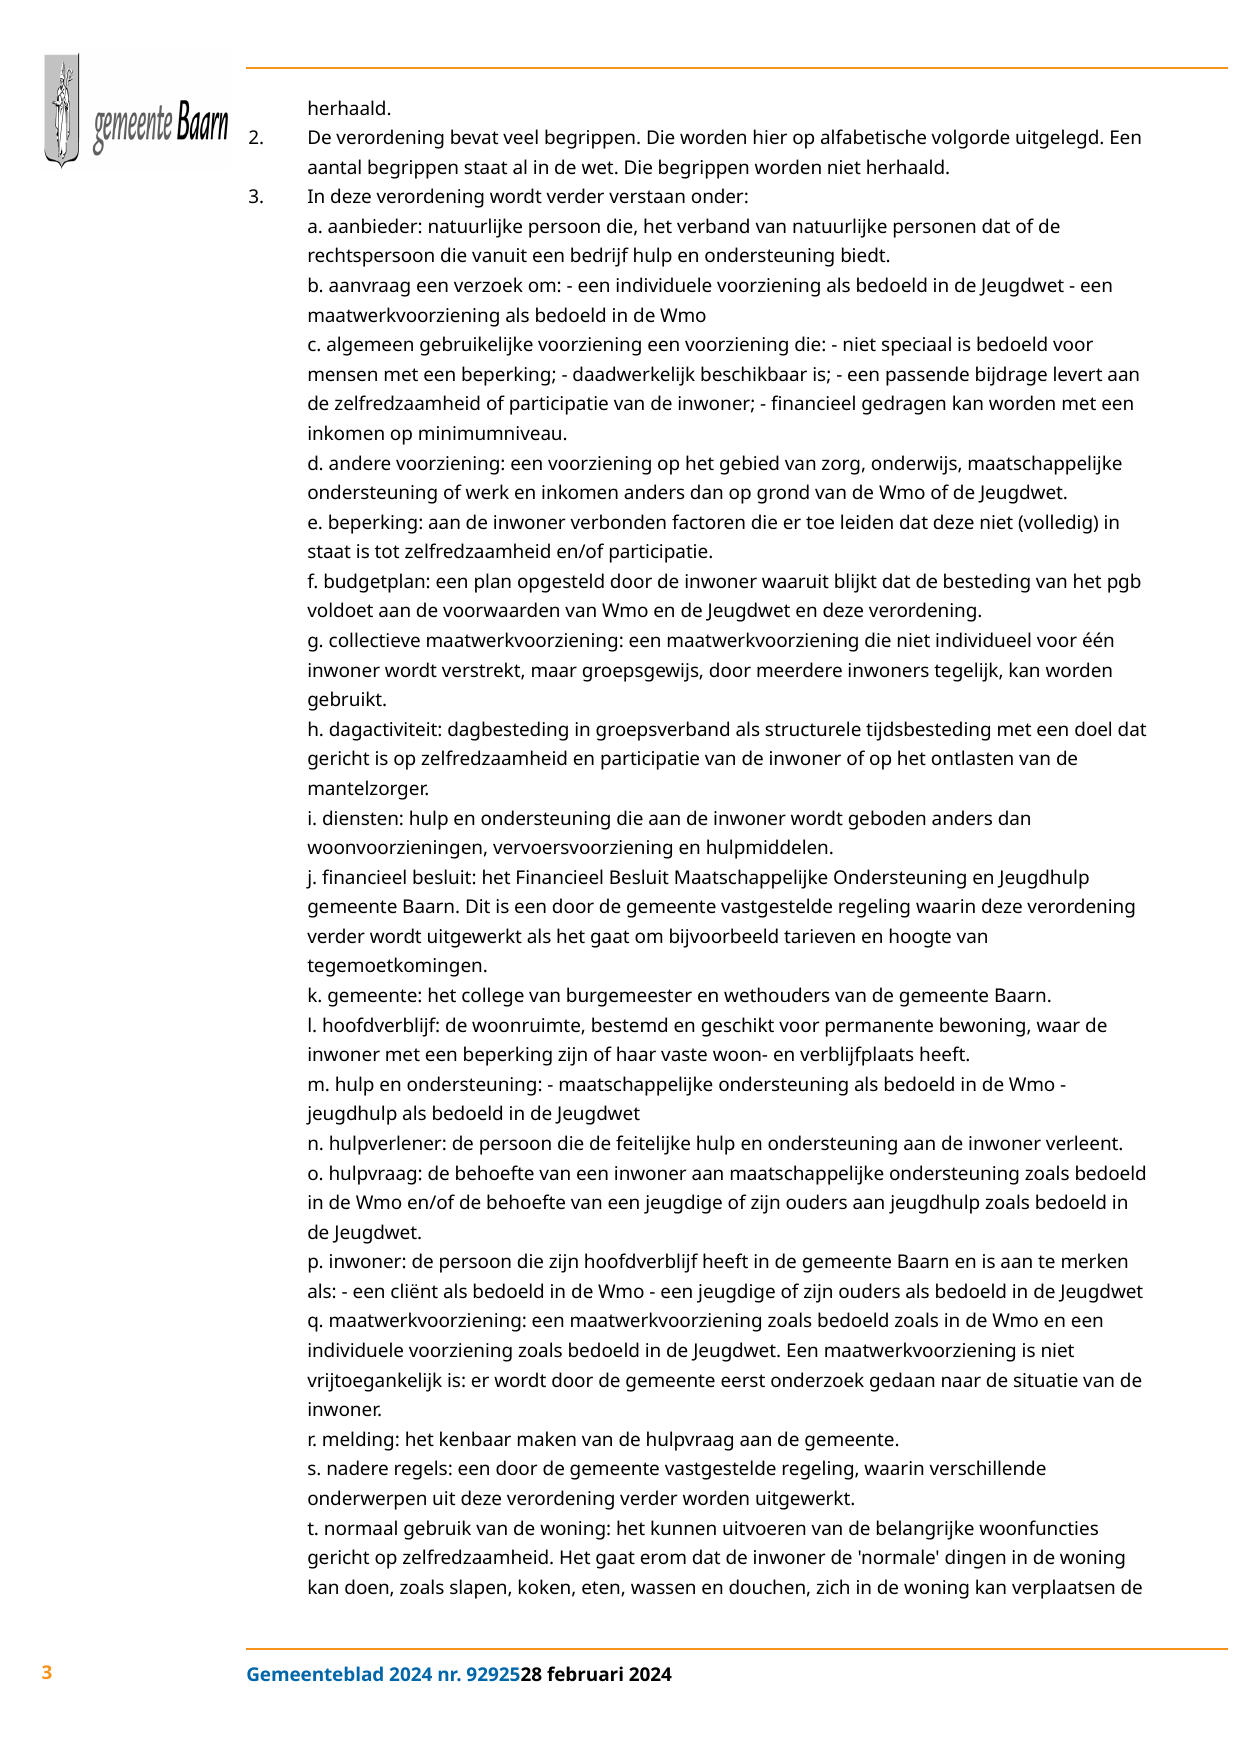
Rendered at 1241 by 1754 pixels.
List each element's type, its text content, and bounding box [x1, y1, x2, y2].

list h. dagactiviteit: dagbesteding in groepsverband als structurele tijdsbesteding met een doel dat gericht is op zelfredzaamheid en participatie van de inwoner of op het ontlasten van de mantelzorger. [248, 716, 1152, 801]
list q. maatwerkvoorziening: een maatwerkvoorziening zoals bedoeld zoals in de Wmo en een individuele voorziening zoals bedoeld in de Jeugdwet. Een maatwerkvoorziening is niet vrijtoegankelijk is: er wordt door de gemeente eerst onderzoek gedaan naar de situatie van de inwoner. [248, 1308, 1152, 1422]
list c. algemeen gebruikelijke voorziening een voorziening die: - niet speciaal is bedoeld voor mensen met een beperking; - daadwerkelijk beschikbaar is; - een passende bijdrage levert aan de zelfredzaamheid of participatie van de inwoner; - financieel gedragen kan worden met een inkomen op minimumniveau. [248, 331, 1152, 446]
list j. financieel besluit: het Financieel Besluit Maatschappelijke Ondersteuning en Jeugdhulp gemeente Baarn. Dit is een door de gemeente vastgestelde regeling waarin deze verordening verder wordt uitgewerkt als het gaat om bijvoorbeeld tarieven en hoogte van tegemoetkomingen. [248, 864, 1152, 978]
list De verordening bevat veel begrippen. Die worden hier op alfabetische volgorde uitgelegd. Een aantal begrippen staat al in de wet. Die begrippen worden niet herhaald. [248, 124, 1152, 180]
list l. hoofdverblijf: de woonruimte, bestemd en geschikt voor permanente bewoning, waar de inwoner met een beperking zijn of haar vaste woon- en verblijfplaats heeft. [248, 1012, 1152, 1067]
list b. aanvraag een verzoek om: - een individuele voorziening als bedoeld in de Jeugdwet - een maatwerkvoorziening als bedoeld in de Wmo [248, 272, 1152, 328]
list r. melding: het kenbaar maken van de hulpvraag aan de gemeente. [248, 1426, 1152, 1452]
list n. hulpverlener: de persoon die de feitelijke hulp en ondersteuning aan de inwoner verleent. [248, 1130, 1152, 1156]
list In deze verordening wordt verder verstaan onder: [248, 183, 1152, 209]
list o. hulpvraag: de behoefte van een inwoner aan maatschappelijke ondersteuning zoals bedoeld in de Wmo en/of de behoefte van een jeugdige of zijn ouders aan jeugdhulp zoals bedoeld in de Jeugdwet. [248, 1160, 1152, 1245]
list g. collectieve maatwerkvoorziening: een maatwerkvoorziening die niet individueel voor één inwoner wordt verstrekt, maar groepsgewijs, door meerdere inwoners tegelijk, kan worden gebruikt. [248, 627, 1152, 712]
list t. normaal gebruik van de woning: het kunnen uitvoeren van de belangrijke woonfuncties gericht op zelfredzaamheid. Het gaat erom dat de inwoner de 'normale' dingen in de woning kan doen, zoals slapen, koken, eten, wassen en douchen, zich in de woning kan verplaatsen de [248, 1515, 1152, 1600]
list k. gemeente: het college van burgemeester en wethouders van de gemeente Baarn. [248, 982, 1152, 1008]
list d. andere voorziening: een voorziening op het gebied van zorg, onderwijs, maatschappelijke ondersteuning of werk en inkomen anders dan op grond van de Wmo of de Jeugdwet. [248, 450, 1152, 505]
list m. hulp en ondersteuning: - maatschappelijke ondersteuning als bedoeld in de Wmo - jeugdhulp als bedoeld in de Jeugdwet [248, 1071, 1152, 1126]
picture [41, 47, 231, 172]
list e. beperking: aan de inwoner verbonden factoren die er toe leiden dat deze niet (volledig) in staat is tot zelfredzaamheid en/of participatie. [248, 509, 1152, 564]
list a. aanbieder: natuurlijke persoon die, het verband van natuurlijke personen dat of de rechtspersoon die vanuit een bedrijf hulp en ondersteuning biedt. [248, 213, 1152, 268]
list i. diensten: hulp en ondersteuning die aan de inwoner wordt geboden anders dan woonvoorzieningen, vervoersvoorziening en hulpmiddelen. [248, 805, 1152, 860]
list p. inwoner: de persoon die zijn hoofdverblijf heeft in de gemeente Baarn en is aan te merken als: - een cliënt als bedoeld in de Wmo - een jeugdige of zijn ouders als bedoeld in de Jeugdwet [248, 1248, 1152, 1304]
list herhaald. [248, 95, 1152, 121]
list s. nadere regels: een door de gemeente vastgestelde regeling, waarin verschillende onderwerpen uit deze verordening verder worden uitgewerkt. [248, 1456, 1152, 1511]
list f. budgetplan: een plan opgesteld door de inwoner waaruit blijkt dat de besteding van het pgb voldoet aan de voorwaarden van Wmo en de Jeugdwet en deze verordening. [248, 568, 1152, 623]
